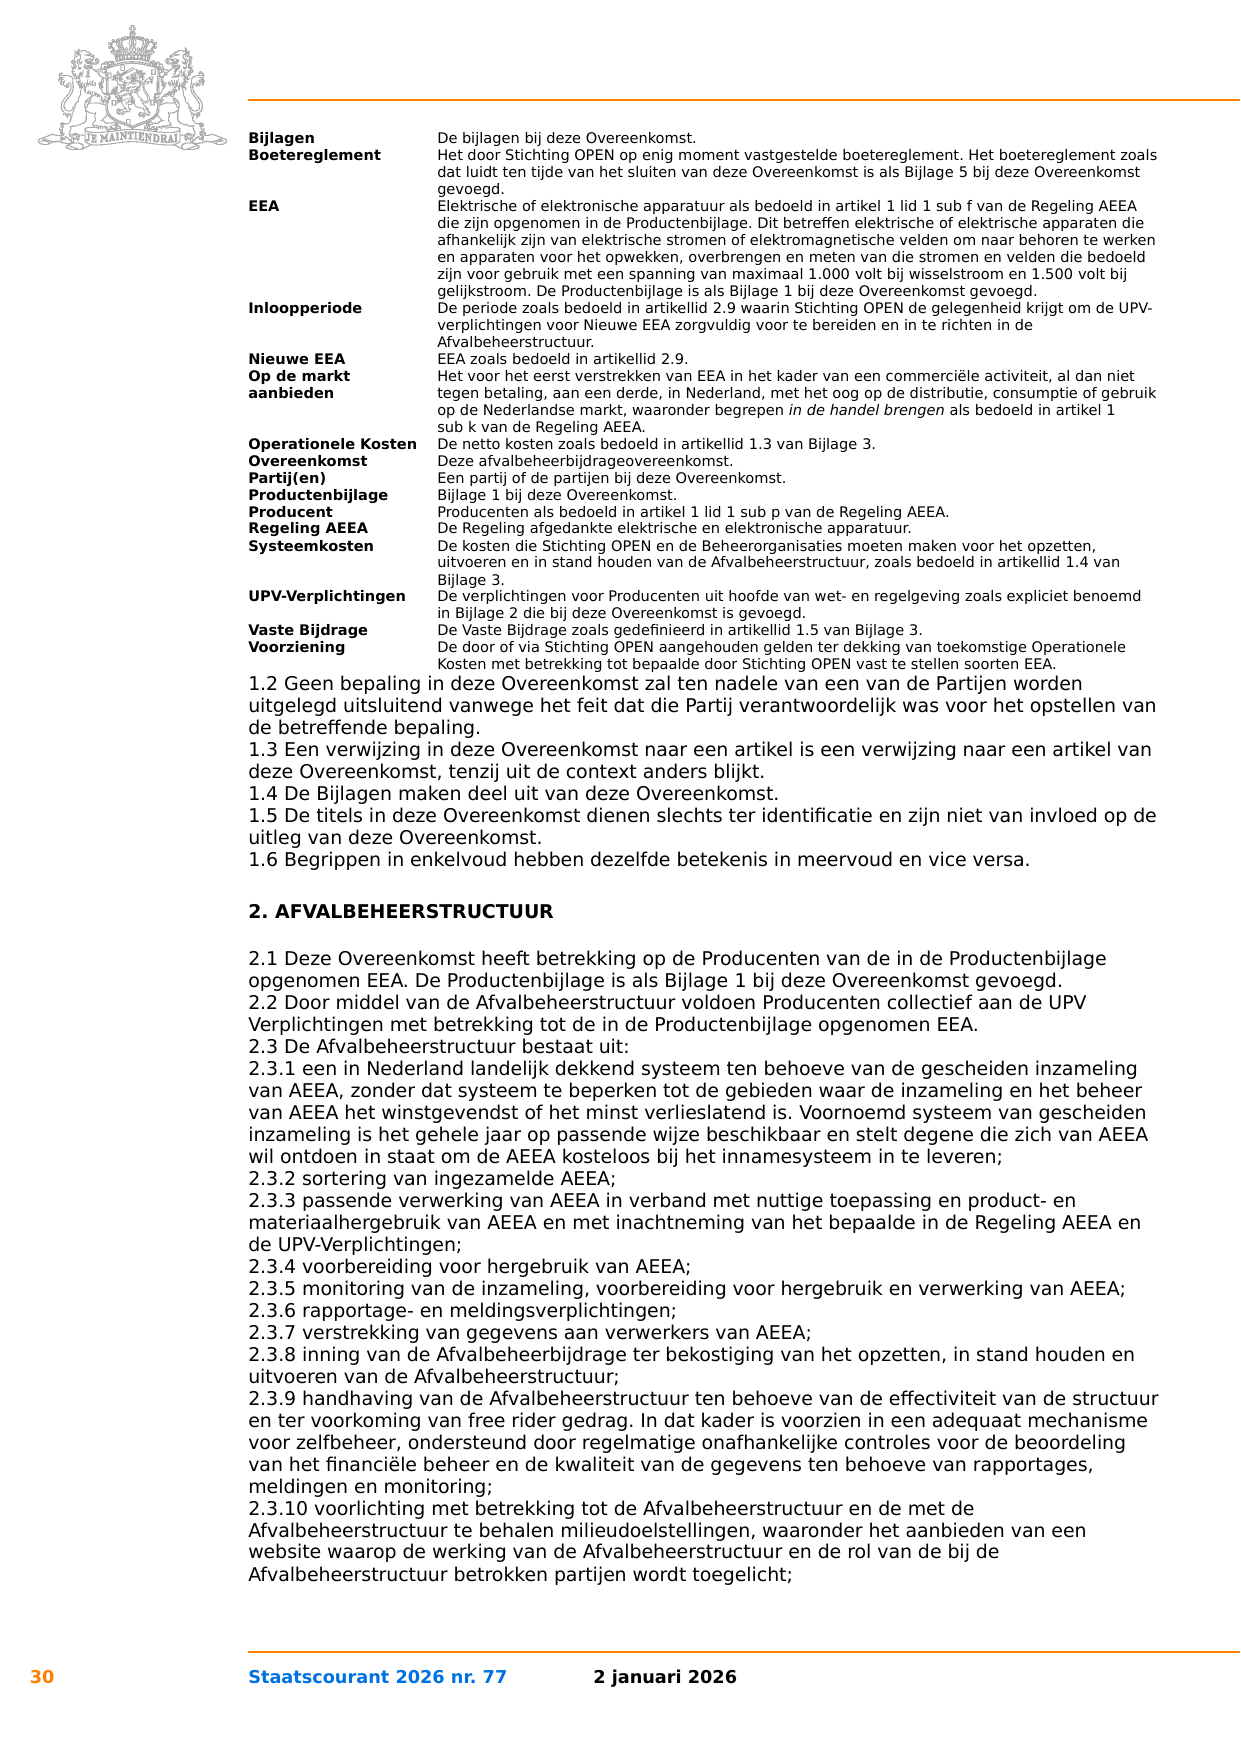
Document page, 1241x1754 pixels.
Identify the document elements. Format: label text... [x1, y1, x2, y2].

table_cell Op de markt aanbieden [248, 368, 431, 436]
table_cell Productenbijlage [248, 486, 431, 503]
table_cell Systeemkosten [248, 538, 431, 588]
table_cell Bijlagen [248, 130, 431, 147]
table_cell Het voor het eerst verstrekken van EEA in het kader van een commerciële activiteit, al dan niet tegen betaling, aan een derde, in Nederland, met het oog op de distributie, consumptie of gebruik op de Nederlandse markt, waaronder begrepen in de handel brengen als bedoeld in artikel 1 sub k van de Regeling AEEA. [431, 368, 1163, 436]
table_cell De door of via Stichting OPEN aangehouden gelden ter dekking van toekomstige Operationele Kosten met betrekking tot bepaalde door Stichting OPEN vast te stellen soorten EEA. [431, 639, 1163, 673]
table_cell Nieuwe EEA [248, 351, 431, 368]
text 1.3 Een verwijzing in deze Overeenkomst naar een artikel is een verwijzing naar een artikel van deze Overeenkomst, tenzij uit de context anders blijkt. [248, 739, 1163, 783]
table_cell Producenten als bedoeld in artikel 1 lid 1 sub p van de Regeling AEEA. [431, 504, 1163, 520]
text 2.3 De Afvalbeheerstructuur bestaat uit: [248, 1036, 1163, 1058]
text 2.3.3 passende verwerking van AEEA in verband met nuttige toepassing en product- en materiaalhergebruik van AEEA en met inachtneming van het bepaalde in de Regeling AEEA en de UPV-Verplichtingen; [248, 1190, 1163, 1256]
table_cell Inloopperiode [248, 300, 431, 351]
table_cell UPV-Verplichtingen [248, 588, 431, 622]
table_cell De Regeling afgedankte elektrische en elektronische apparatuur. [431, 520, 1163, 537]
text 2.3.10 voorlichting met betrekking tot de Afvalbeheerstructuur en de met de Afvalbeheerstructuur te behalen milieudoelstellingen, waaronder het aanbieden van een website waarop de werking van de Afvalbeheerstructuur en de rol van de bij de Afvalbeheerstructuur betrokken partijen wordt toegelicht; [248, 1497, 1163, 1585]
table_cell Producent [248, 504, 431, 520]
table_cell De bijlagen bij deze Overeenkomst. [431, 130, 1163, 147]
text 2.3.9 handhaving van de Afvalbeheerstructuur ten behoeve van de effectiviteit van de structuur en ter voorkoming van free rider gedrag. In dat kader is voorzien in een adequaat mechanisme voor zelfbeheer, ondersteund door regelmatige onafhankelijke controles voor de beoordeling van het financiële beheer en de kwaliteit van de gegevens ten behoeve van rapportages, meldingen en monitoring; [248, 1388, 1163, 1497]
table_cell De Vaste Bijdrage zoals gedefinieerd in artikellid 1.5 van Bijlage 3. [431, 622, 1163, 639]
table_cell Elektrische of elektronische apparatuur als bedoeld in artikel 1 lid 1 sub f van de Regeling AEEA die zijn opgenomen in de Productenbijlage. Dit betreffen elektrische of elektrische apparaten die afhankelijk zijn van elektrische stromen of elektromagnetische velden om naar behoren te werken en apparaten voor het opwekken, overbrengen en meten van die stromen en velden die bedoeld zijn voor gebruik met een spanning van maximaal 1.000 volt bij wisselstroom en 1.500 volt bij gelijkstroom. De Productenbijlage is als Bijlage 1 bij deze Overeenkomst gevoegd. [431, 198, 1163, 300]
subtitle 2. AFVALBEHEERSTRUCTUUR [248, 901, 1163, 923]
text 1.6 Begrippen in enkelvoud hebben dezelfde betekenis in meervoud en vice versa. [248, 849, 1163, 871]
text 2.3.1 een in Nederland landelijk dekkend systeem ten behoeve van de gescheiden inzameling van AEEA, zonder dat systeem te beperken tot de gebieden waar de inzameling en het beheer van AEEA het winstgevendst of het minst verlieslatend is. Voornoemd systeem van gescheiden inzameling is het gehele jaar op passende wijze beschikbaar en stelt degene die zich van AEEA wil ontdoen in staat om de AEEA kosteloos bij het innamesysteem in te leveren; [248, 1058, 1163, 1168]
table_cell EEA zoals bedoeld in artikellid 2.9. [431, 351, 1163, 368]
text 1.5 De titels in deze Overeenkomst dienen slechts ter identificatie en zijn niet van invloed op de uitleg van deze Overeenkomst. [248, 805, 1163, 849]
text 2.2 Door middel van de Afvalbeheerstructuur voldoen Producenten collectief aan de UPV Verplichtingen met betrekking tot de in de Productenbijlage opgenomen EEA. [248, 992, 1163, 1036]
text 2.3.7 verstrekking van gegevens aan verwerkers van AEEA; [248, 1322, 1163, 1344]
text 1.2 Geen bepaling in deze Overeenkomst zal ten nadele van een van de Partijen worden uitgelegd uitsluitend vanwege het feit dat die Partij verantwoordelijk was voor het opstellen van de betreffende bepaling. [248, 673, 1163, 739]
table_cell Voorziening [248, 639, 431, 673]
table_cell Een partij of de partijen bij deze Overeenkomst. [431, 470, 1163, 486]
picture [38, 25, 227, 150]
text 1.4 De Bijlagen maken deel uit van deze Overeenkomst. [248, 783, 1163, 805]
table_cell Boetereglement [248, 147, 431, 198]
text 2.3.5 monitoring van de inzameling, voorbereiding voor hergebruik en verwerking van AEEA; [248, 1278, 1163, 1300]
table_cell De netto kosten zoals bedoeld in artikellid 1.3 van Bijlage 3. [431, 436, 1163, 452]
table_cell De periode zoals bedoeld in artikellid 2.9 waarin Stichting OPEN de gelegenheid krijgt om de UPV-verplichtingen voor Nieuwe EEA zorgvuldig voor te bereiden en in te richten in de Afvalbeheerstructuur. [431, 300, 1163, 351]
text 2.3.8 inning van de Afvalbeheerbijdrage ter bekostiging van het opzetten, in stand houden en uitvoeren van de Afvalbeheerstructuur; [248, 1344, 1163, 1388]
table_cell Bijlage 1 bij deze Overeenkomst. [431, 486, 1163, 503]
text 2.3.6 rapportage- en meldingsverplichtingen; [248, 1300, 1163, 1322]
table_cell De kosten die Stichting OPEN en de Beheerorganisaties moeten maken voor het opzetten, uitvoeren en in stand houden van de Afvalbeheerstructuur, zoals bedoeld in artikellid 1.4 van Bijlage 3. [431, 538, 1163, 588]
table_cell Operationele Kosten [248, 436, 431, 452]
table_cell Deze afvalbeheerbijdrageovereenkomst. [431, 453, 1163, 469]
table_cell Regeling AEEA [248, 520, 431, 537]
table_cell Overeenkomst [248, 453, 431, 469]
table_cell EEA [248, 198, 431, 300]
table_cell Het door Stichting OPEN op enig moment vastgestelde boetereglement. Het boetereglement zoals dat luidt ten tijde van het sluiten van deze Overeenkomst is als Bijlage 5 bij deze Overeenkomst gevoegd. [431, 147, 1163, 198]
text 2.3.2 sortering van ingezamelde AEEA; [248, 1168, 1163, 1190]
table_cell Partij(en) [248, 470, 431, 486]
table_cell Vaste Bijdrage [248, 622, 431, 639]
text 2.3.4 voorbereiding voor hergebruik van AEEA; [248, 1256, 1163, 1278]
text 2.1 Deze Overeenkomst heeft betrekking op de Producenten van de in de Productenbijlage opgenomen EEA. De Productenbijlage is als Bijlage 1 bij deze Overeenkomst gevoegd. [248, 948, 1163, 992]
table_cell De verplichtingen voor Producenten uit hoofde van wet- en regelgeving zoals expliciet benoemd in Bijlage 2 die bij deze Overeenkomst is gevoegd. [431, 588, 1163, 622]
